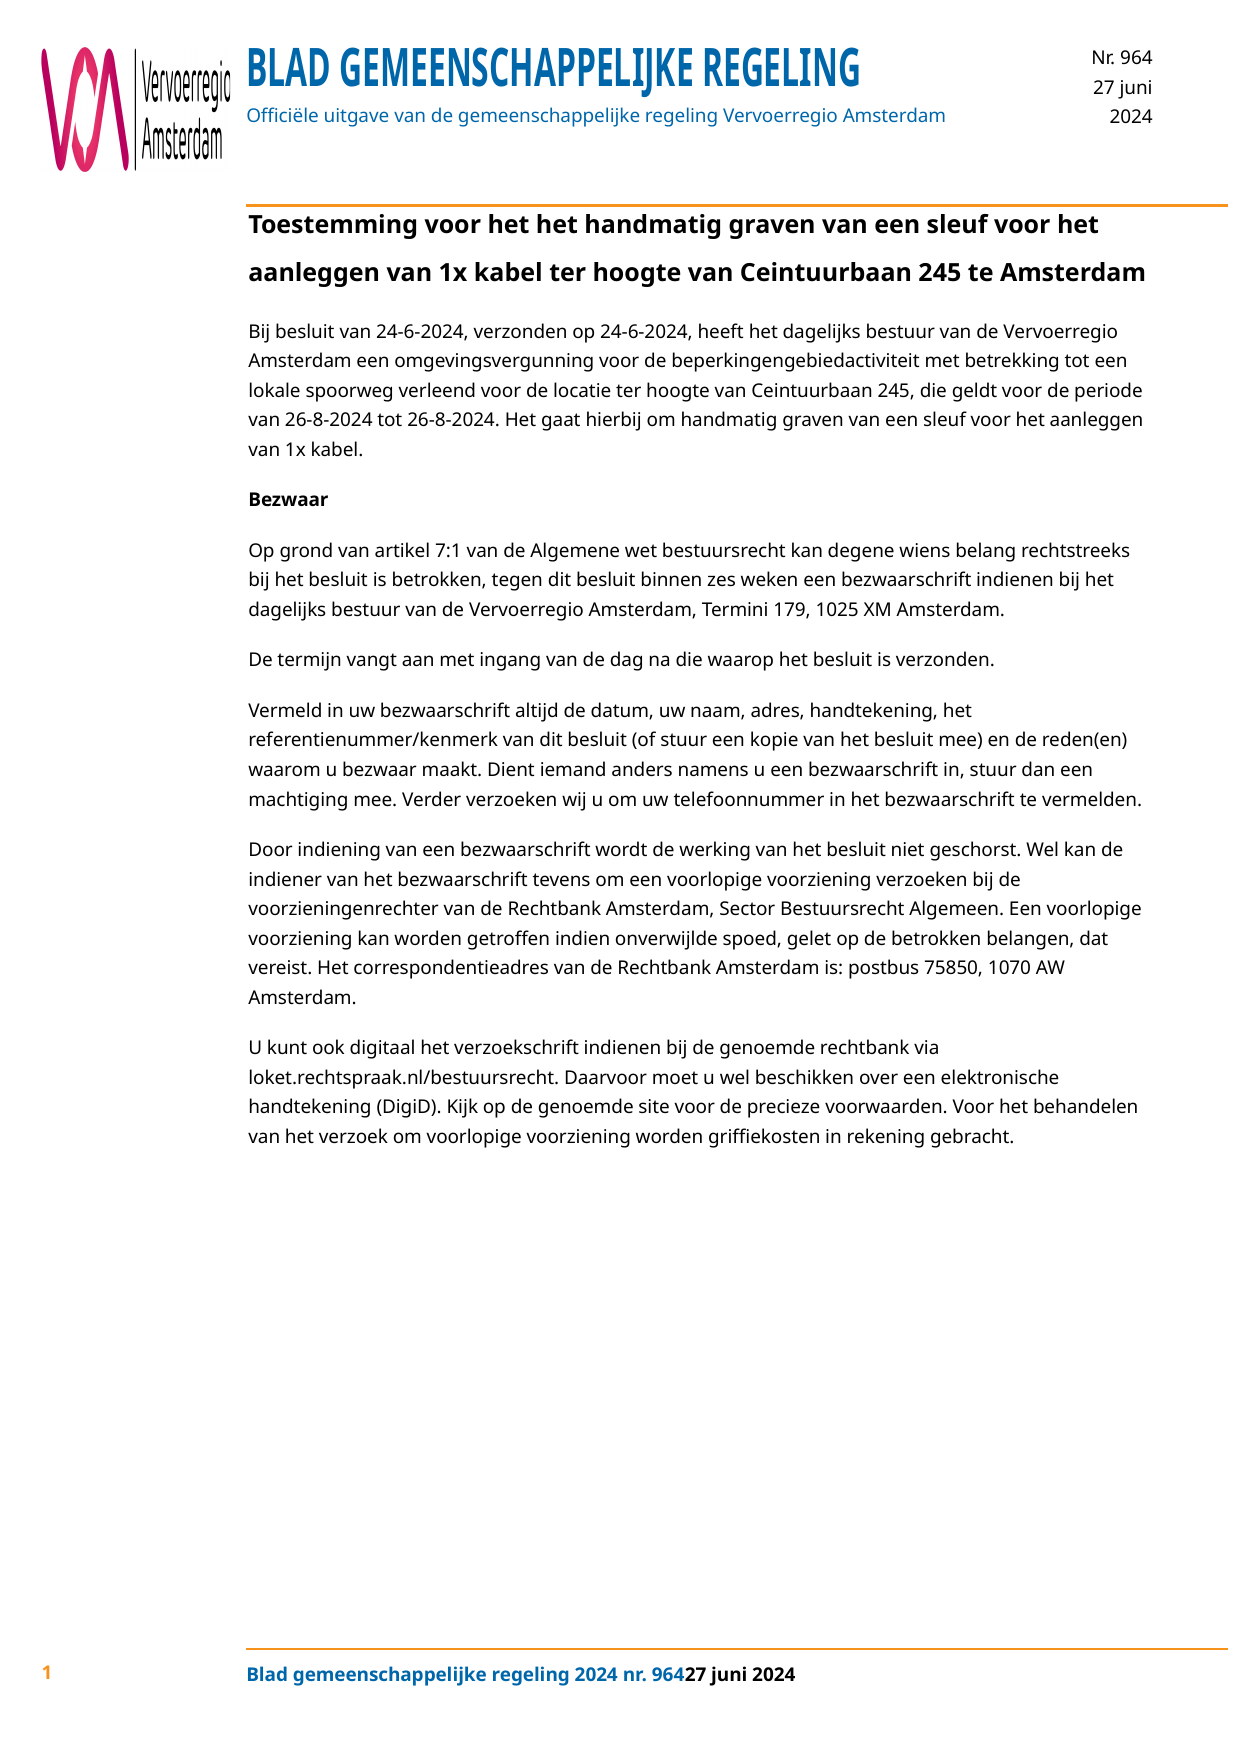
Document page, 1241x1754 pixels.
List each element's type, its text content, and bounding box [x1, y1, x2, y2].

text Toestemming voor het het handmatig graven van een sleuf voor het aanleggen van 1x kabel ter hoogte van Ceintuurbaan 245 te Amsterdam [248, 207, 1152, 288]
text Bij besluit van 24-6-2024, verzonden op 24-6-2024, heeft het dagelijks bestuur van de Vervoerregio Amsterdam een omgevingsvergunning voor de beperkingengebiedactiviteit met betrekking tot een lokale spoorweg verleend voor de locatie ter hoogte van Ceintuurbaan 245, die geldt voor de periode van 26-8-2024 tot 26-8-2024. Het gaat hierbij om handmatig graven van een sleuf voor het aanleggen van 1x kabel. [248, 318, 1152, 462]
text De termijn vangt aan met ingang van de dag na die waarop het besluit is verzonden. [248, 647, 1152, 672]
text Vermeld in uw bezwaarschrift altijd de datum, uw naam, adres, handtekening, het referentienummer/kenmerk van dit besluit (of stuur een kopie van het besluit mee) en de reden(en) waarom u bezwaar maakt. Dient iemand anders namens u een bezwaarschrift in, stuur dan een machtiging mee. Verder verzoeken wij u om uw telefoonnummer in het bezwaarschrift te vermelden. [248, 697, 1152, 812]
text Door indiening van een bezwaarschrift wordt de werking van het besluit niet geschorst. Wel kan de indiener van het bezwaarschrift tevens om een voorlopige voorziening verzoeken bij de voorzieningenrechter van de Rechtbank Amsterdam, Sector Bestuursrecht Algemeen. Een voorlopige voorziening kan worden getroffen indien onverwijlde spoed, gelet op de betrokken belangen, dat vereist. Het correspondentieadres van de Rechtbank Amsterdam is: postbus 75850, 1070 AW Amsterdam. [248, 836, 1152, 1010]
text U kunt ook digitaal het verzoekschrift indienen bij de genoemde rechtbank via loket.rechtspraak.nl/bestuursrecht. Daarvoor moet u wel beschikken over een elektronische handtekening (DigiD). Kijk op de genoemde site voor de precieze voorwaarden. Voor het behandelen van het verzoek om voorlopige voorziening worden griffiekosten in rekening gebracht. [248, 1034, 1152, 1149]
text Bezwaar [248, 487, 1152, 512]
text Op grond van artikel 7:1 van de Algemene wet bestuursrecht kan degene wiens belang rechtstreeks bij het besluit is betrokken, tegen dit besluit binnen zes weken een bezwaarschrift indienen bij het dagelijks bestuur van de Vervoerregio Amsterdam, Termini 179, 1025 XM Amsterdam. [248, 537, 1152, 622]
picture [41, 47, 231, 172]
